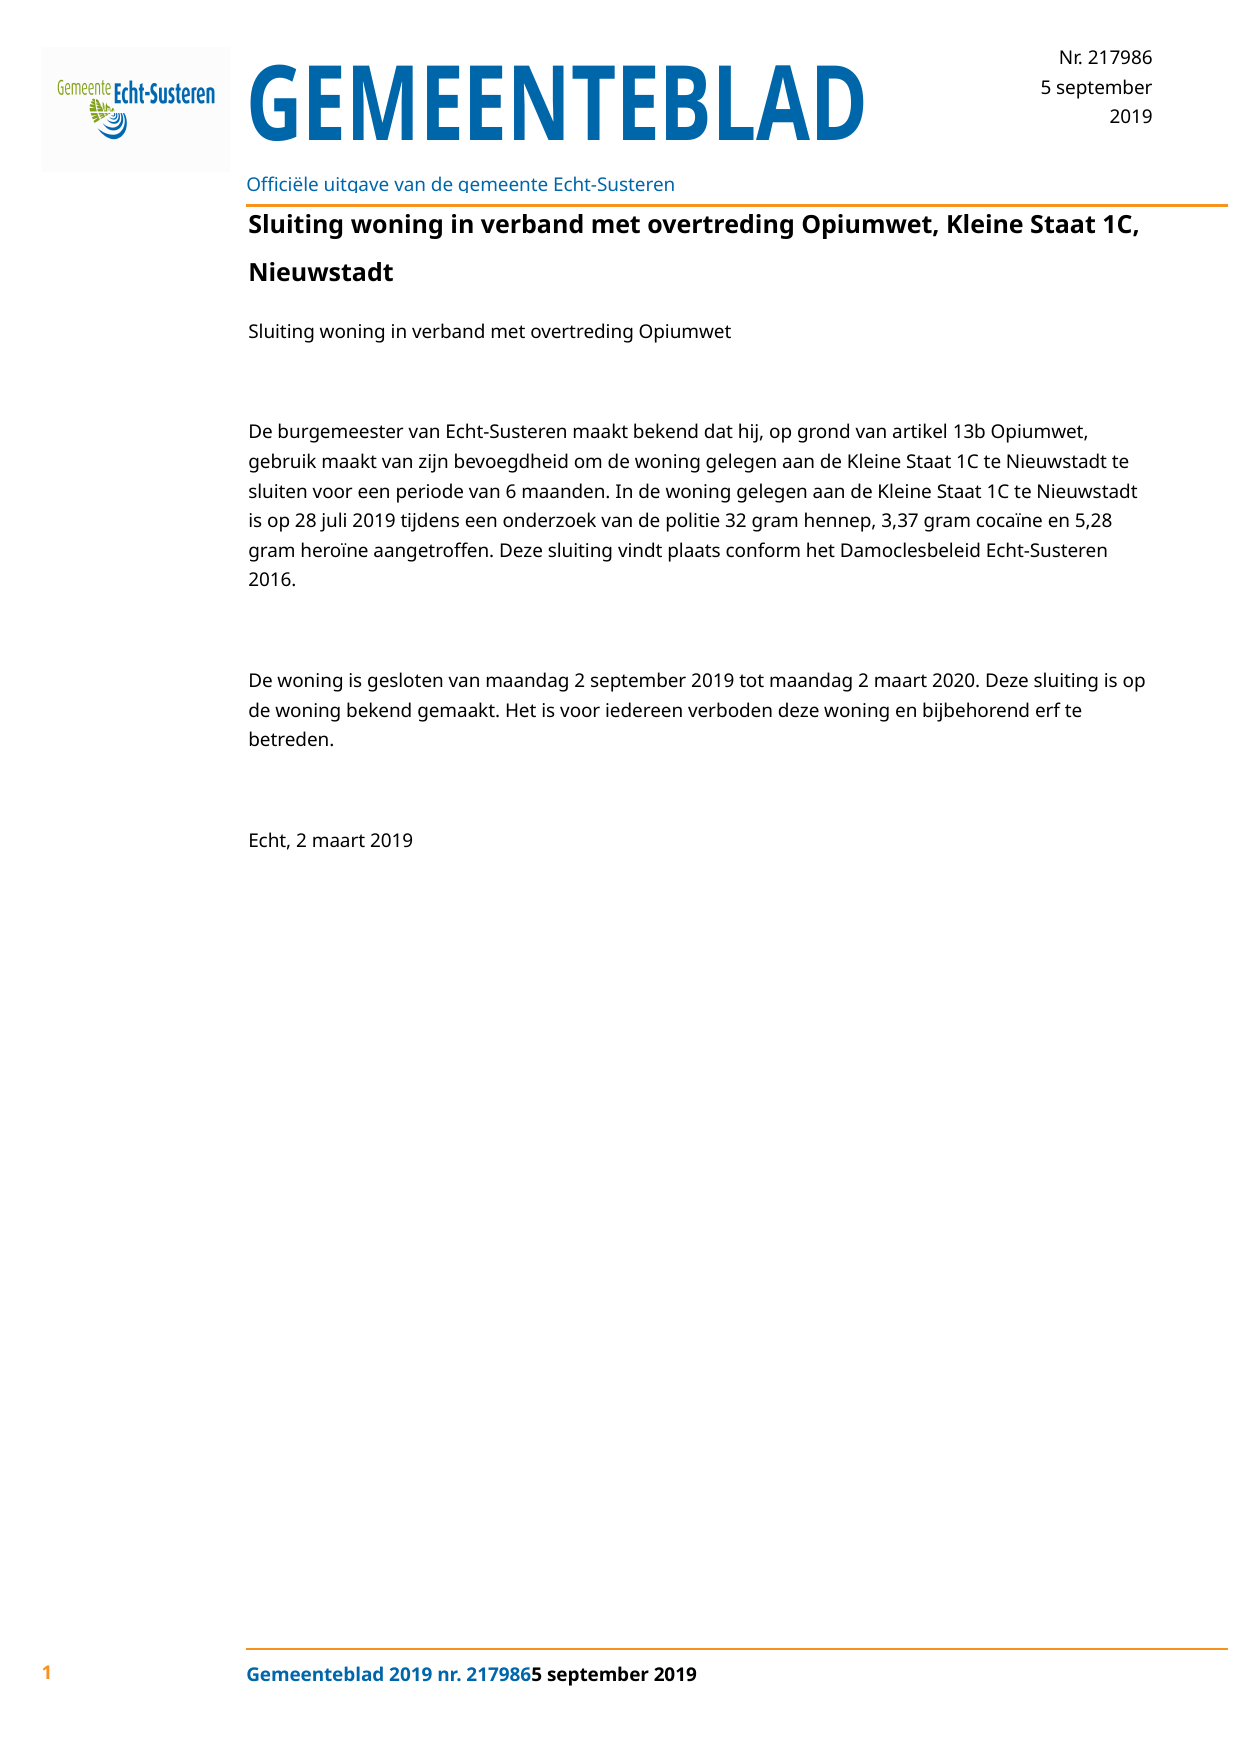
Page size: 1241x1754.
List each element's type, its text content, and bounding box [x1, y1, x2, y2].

text Echt, 2 maart 2019 [248, 827, 1152, 853]
text Sluiting woning in verband met overtreding Opiumwet, Kleine Staat 1C, Nieuwstadt [248, 207, 1152, 288]
text De burgemeester van Echt-Susteren maakt bekend dat hij, op grond van artikel 13b Opiumwet, gebruik maakt van zijn bevoegdheid om de woning gelegen aan de Kleine Staat 1C te Nieuwstadt te sluiten voor een periode van 6 maanden. In de woning gelegen aan de Kleine Staat 1C te Nieuwstadt is op 28 juli 2019 tijdens een onderzoek van de politie 32 gram hennep, 3,37 gram cocaïne en 5,28 gram heroïne aangetroffen. Deze sluiting vindt plaats conform het Damoclesbeleid Echt-Susteren 2016. [248, 419, 1152, 592]
picture [41, 47, 231, 172]
text De woning is gesloten van maandag 2 september 2019 tot maandag 2 maart 2020. Deze sluiting is op de woning bekend gemaakt. Het is voor iedereen verboden deze woning en bijbehorend erf te betreden. [248, 667, 1152, 752]
text Sluiting woning in verband met overtreding Opiumwet [248, 318, 1152, 344]
